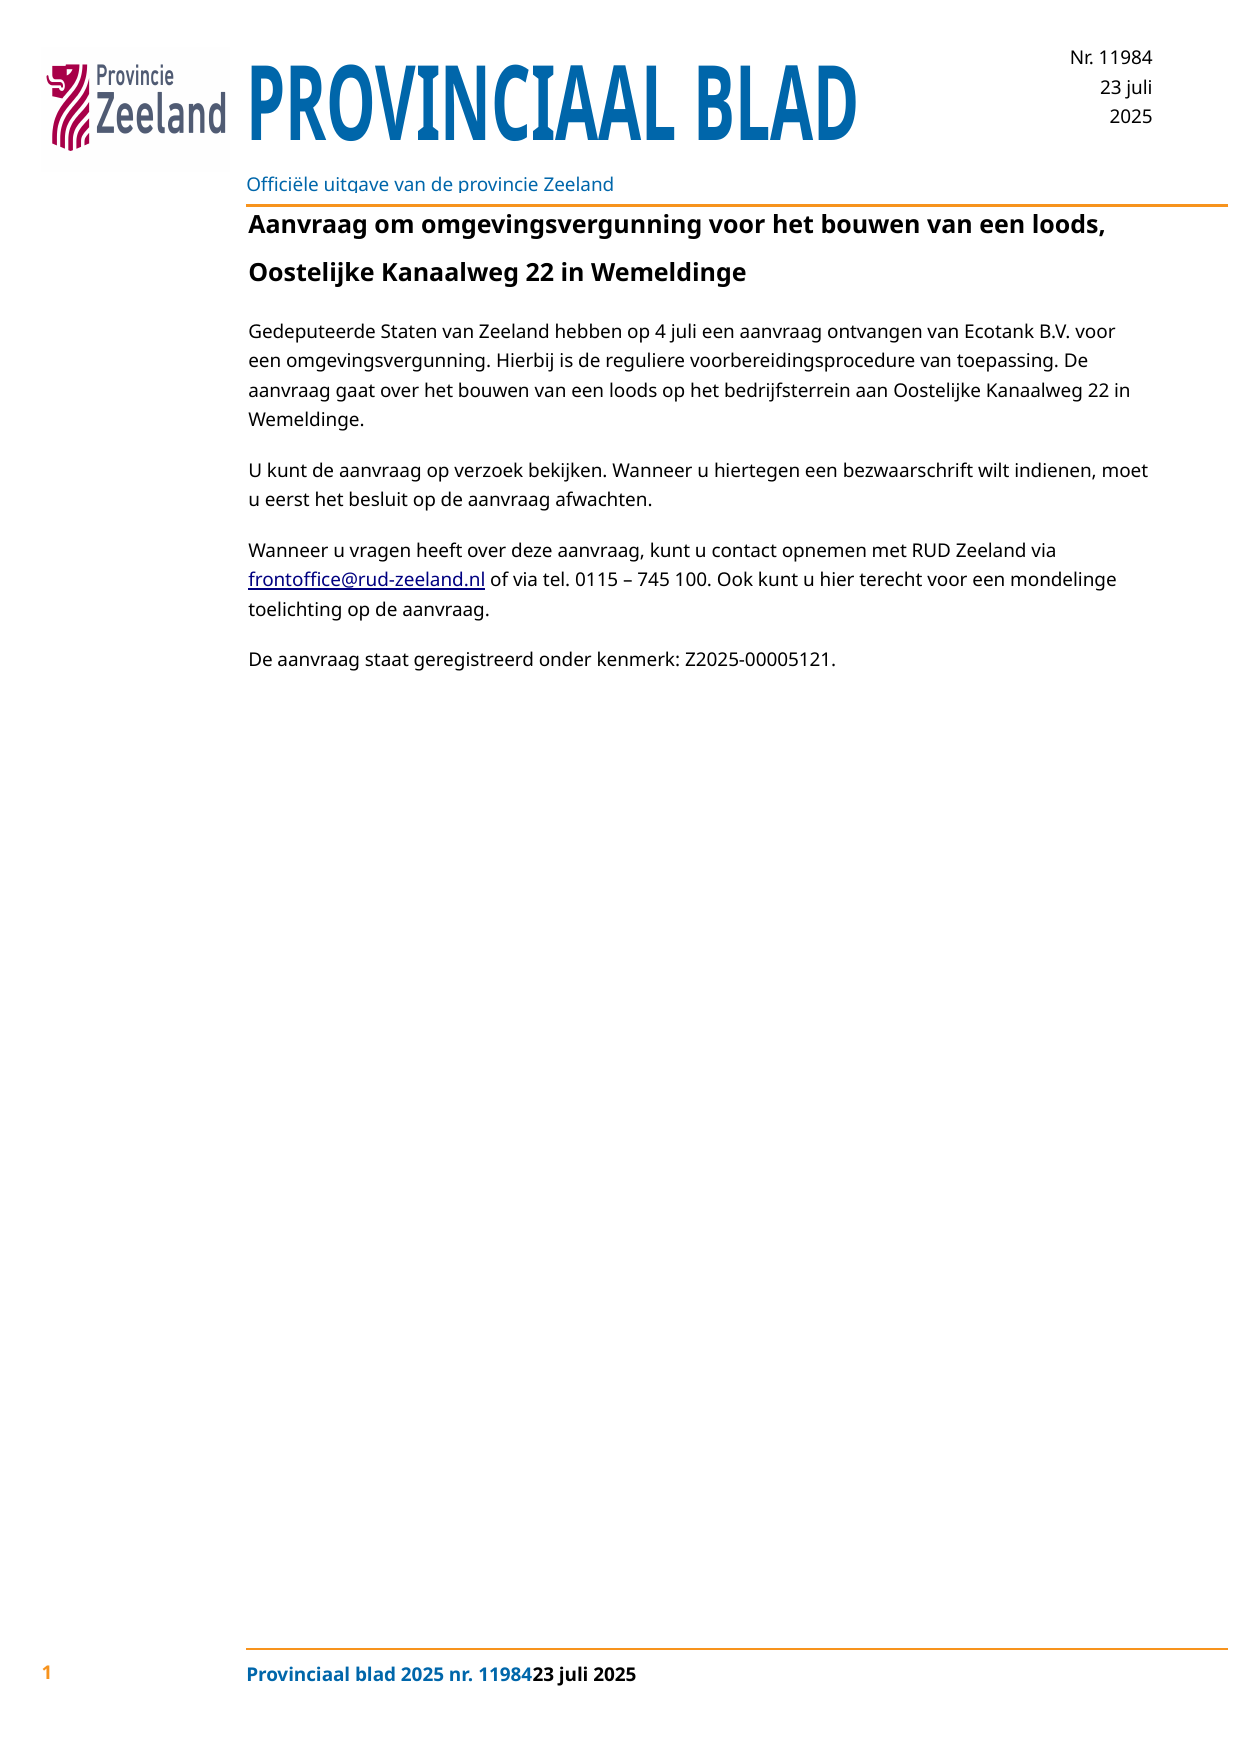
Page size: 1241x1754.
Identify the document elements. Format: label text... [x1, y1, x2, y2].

text Wanneer u vragen heeft over deze aanvraag, kunt u contact opnemen met RUD Zeeland via frontoffice@rud-zeeland.nl of via tel. 0115 – 745 100. Ook kunt u hier terecht voor een mondelinge toelichting op de aanvraag. [248, 537, 1152, 622]
text Aanvraag om omgevingsvergunning voor het bouwen van een loods, Oostelijke Kanaalweg 22 in Wemeldinge [248, 207, 1152, 288]
text De aanvraag staat geregistreerd onder kenmerk: Z2025-00005121. [248, 647, 1152, 672]
picture [41, 47, 231, 172]
text Gedeputeerde Staten van Zeeland hebben op 4 juli een aanvraag ontvangen van Ecotank B.V. voor een omgevingsvergunning. Hierbij is de reguliere voorbereidingsprocedure van toepassing. De aanvraag gaat over het bouwen van een loods op het bedrijfsterrein aan Oostelijke Kanaalweg 22 in Wemeldinge. [248, 318, 1152, 432]
text U kunt de aanvraag op verzoek bekijken. Wanneer u hiertegen een bezwaarschrift wilt indienen, moet u eerst het besluit op de aanvraag afwachten. [248, 457, 1152, 512]
